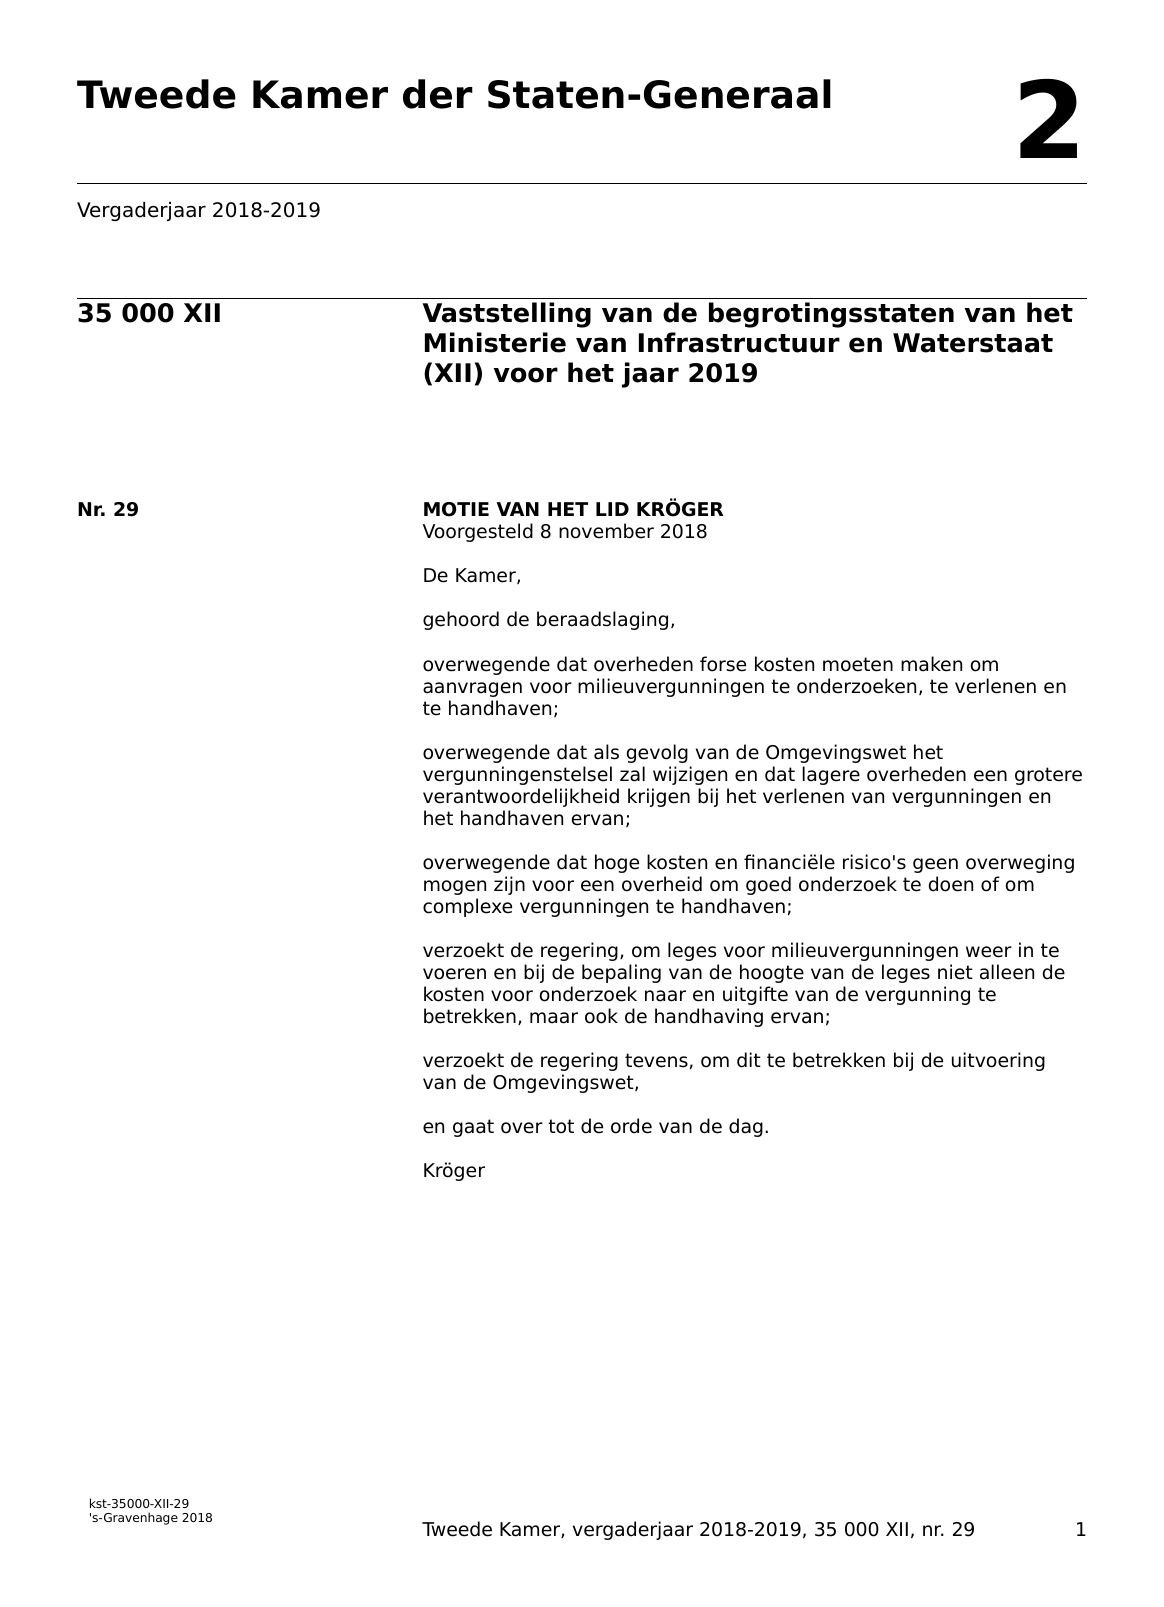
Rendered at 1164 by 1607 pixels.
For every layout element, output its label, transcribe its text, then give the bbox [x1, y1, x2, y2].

text De Kamer, [422, 565, 1087, 587]
table_header Tweede Kamer der Staten-Generaal [77, 59, 886, 183]
text Voorgesteld 8 november 2018 [422, 521, 1087, 543]
text 's-Gravenhage 2018 [88, 1511, 323, 1525]
subtitle 35 000 XII Vaststelling van de begrotingsstaten van het Ministerie van Infrastructuur en Waterstaat (XII) voor het jaar 2019 [77, 299, 1087, 388]
text overwegende dat hoge kosten en financiële risico's geen overweging mogen zijn voor een overheid om goed onderzoek te doen of om complexe vergunningen te handhaven; [422, 852, 1087, 918]
text verzoekt de regering, om leges voor milieuvergunningen weer in te voeren en bij de bepaling van de hoogte van de leges niet alleen de kosten voor onderzoek naar en uitgifte van de vergunning te betrekken, maar ook de handhaving ervan; [422, 940, 1087, 1028]
text verzoekt de regering tevens, om dit te betrekken bij de uitvoering van de Omgevingswet, [422, 1050, 1087, 1094]
table_header 2 [886, 59, 1087, 183]
text en gaat over tot de orde van de dag. [422, 1116, 1087, 1138]
text gehoord de beraadslaging, [422, 609, 1087, 631]
table_cell Vergaderjaar 2018-2019 [77, 184, 1087, 298]
text overwegende dat als gevolg van de Omgevingswet het vergunningenstelsel zal wijzigen en dat lagere overheden een grotere verantwoordelijkheid krijgen bij het verlenen van vergunningen en het handhaven ervan; [422, 742, 1087, 829]
text Kröger [422, 1160, 1087, 1182]
text kst-35000-XII-29 [88, 1497, 323, 1511]
subtitle Nr. 29 MOTIE VAN HET LID KRÖGER [77, 499, 1087, 521]
text overwegende dat overheden forse kosten moeten maken om aanvragen voor milieuvergunningen te onderzoeken, te verlenen en te handhaven; [422, 653, 1087, 719]
